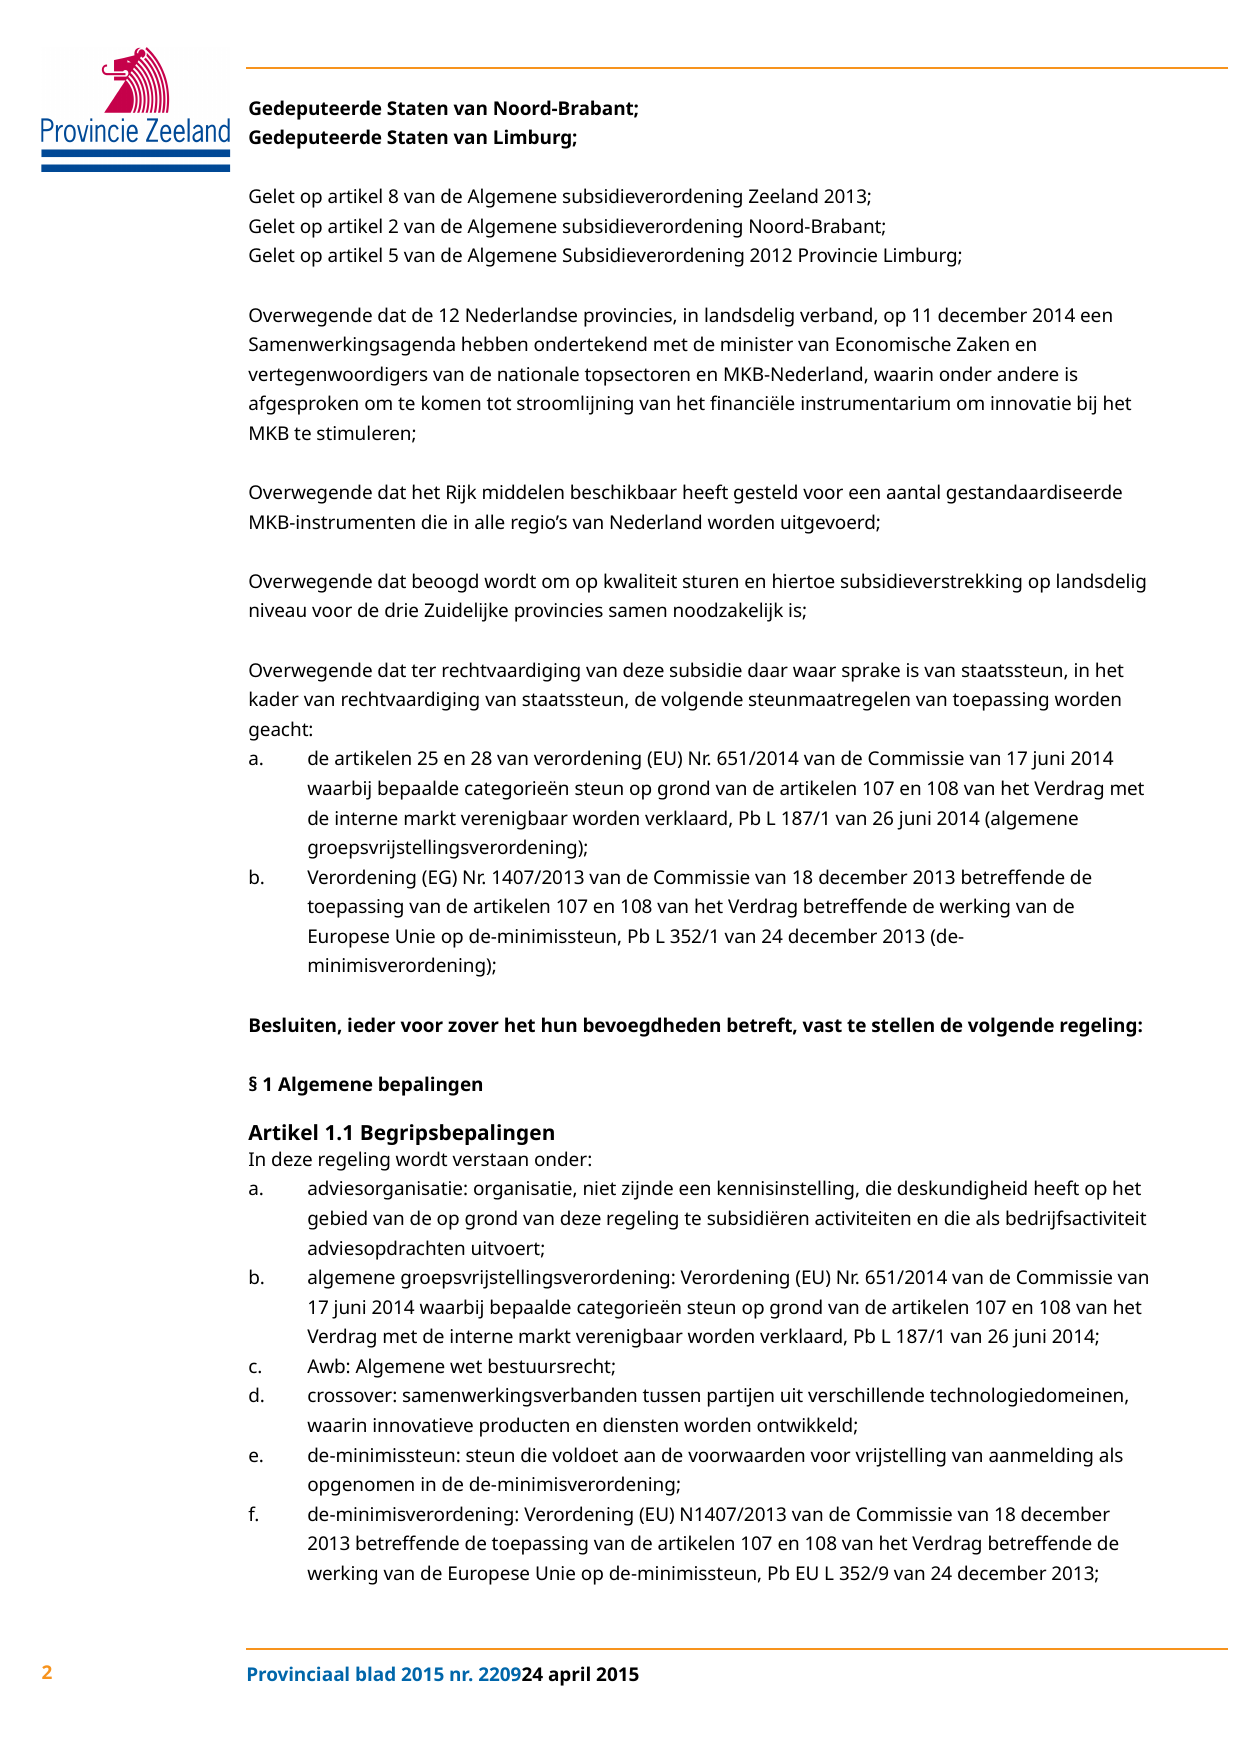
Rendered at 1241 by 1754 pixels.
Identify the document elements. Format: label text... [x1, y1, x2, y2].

text Gedeputeerde Staten van Limburg; [248, 124, 1152, 150]
list algemene groepsvrijstellingsverordening: Verordening (EU) Nr. 651/2014 van de Commissie van 17 juni 2014 waarbij bepaalde categorieën steun op grond van de artikelen 107 en 108 van het Verdrag met de interne markt verenigbaar worden verklaard, Pb L 187/1 van 26 juni 2014; [248, 1264, 1152, 1349]
text In deze regeling wordt verstaan onder: [248, 1146, 1152, 1172]
list crossover: samenwerkingsverbanden tussen partijen uit verschillende technologiedomeinen, waarin innovatieve producten en diensten worden ontwikkeld; [248, 1383, 1152, 1438]
picture [41, 47, 231, 172]
text Overwegende dat de 12 Nederlandse provincies, in landsdelig verband, op 11 december 2014 een Samenwerkingsagenda hebben ondertekend met de minister van Economische Zaken en vertegenwoordigers van de nationale topsectoren en MKB-Nederland, waarin onder andere is afgesproken om te komen tot stroomlijning van het financiële instrumentarium om innovatie bij het MKB te stimuleren; [248, 302, 1152, 446]
text Gelet op artikel 8 van de Algemene subsidieverordening Zeeland 2013; [248, 183, 1152, 209]
text Gedeputeerde Staten van Noord-Brabant; [248, 95, 1152, 121]
text § 1 Algemene bepalingen [248, 1071, 1152, 1097]
list de-minimisverordening: Verordening (EU) N1407/2013 van de Commissie van 18 december 2013 betreffende de toepassing van de artikelen 107 en 108 van het Verdrag betreffende de werking van de Europese Unie op de-minimissteun, Pb EU L 352/9 van 24 december 2013; [248, 1501, 1152, 1586]
list Awb: Algemene wet bestuursrecht; [248, 1353, 1152, 1379]
text Gelet op artikel 2 van de Algemene subsidieverordening Noord-Brabant; [248, 213, 1152, 239]
list de artikelen 25 en 28 van verordening (EU) Nr. 651/2014 van de Commissie van 17 juni 2014 waarbij bepaalde categorieën steun op grond van de artikelen 107 en 108 van het Verdrag met de interne markt verenigbaar worden verklaard, Pb L 187/1 van 26 juni 2014 (algemene groepsvrijstellingsverordening); [248, 746, 1152, 860]
text Overwegende dat het Rijk middelen beschikbaar heeft gesteld voor een aantal gestandaardiseerde MKB-instrumenten die in alle regio’s van Nederland worden uitgevoerd; [248, 479, 1152, 535]
text Overwegende dat ter rechtvaardiging van deze subsidie daar waar sprake is van staatssteun, in het kader van rechtvaardiging van staatssteun, de volgende steunmaatregelen van toepassing worden geacht: [248, 657, 1152, 742]
text Overwegende dat beoogd wordt om op kwaliteit sturen en hiertoe subsidieverstrekking op landsdelig niveau voor de drie Zuidelijke provincies samen noodzakelijk is; [248, 568, 1152, 623]
text Artikel 1.1 Begripsbepalingen [248, 1118, 1152, 1146]
list adviesorganisatie: organisatie, niet zijnde een kennisinstelling, die deskundigheid heeft op het gebied van de op grond van deze regeling te subsidiëren activiteiten en die als bedrijfsactiviteit adviesopdrachten uitvoert; [248, 1176, 1152, 1261]
text Gelet op artikel 5 van de Algemene Subsidieverordening 2012 Provincie Limburg; [248, 243, 1152, 268]
list de-minimissteun: steun die voldoet aan de voorwaarden voor vrijstelling van aanmelding als opgenomen in de de-minimisverordening; [248, 1442, 1152, 1497]
text Besluiten, ieder voor zover het hun bevoegdheden betreft, vast te stellen de volgende regeling: [248, 1012, 1152, 1038]
list Verordening (EG) Nr. 1407/2013 van de Commissie van 18 december 2013 betreffende de toepassing van de artikelen 107 en 108 van het Verdrag betreffende de werking van de Europese Unie op de-minimissteun, Pb L 352/1 van 24 december 2013 (de-minimisverordening); [248, 864, 1152, 978]
